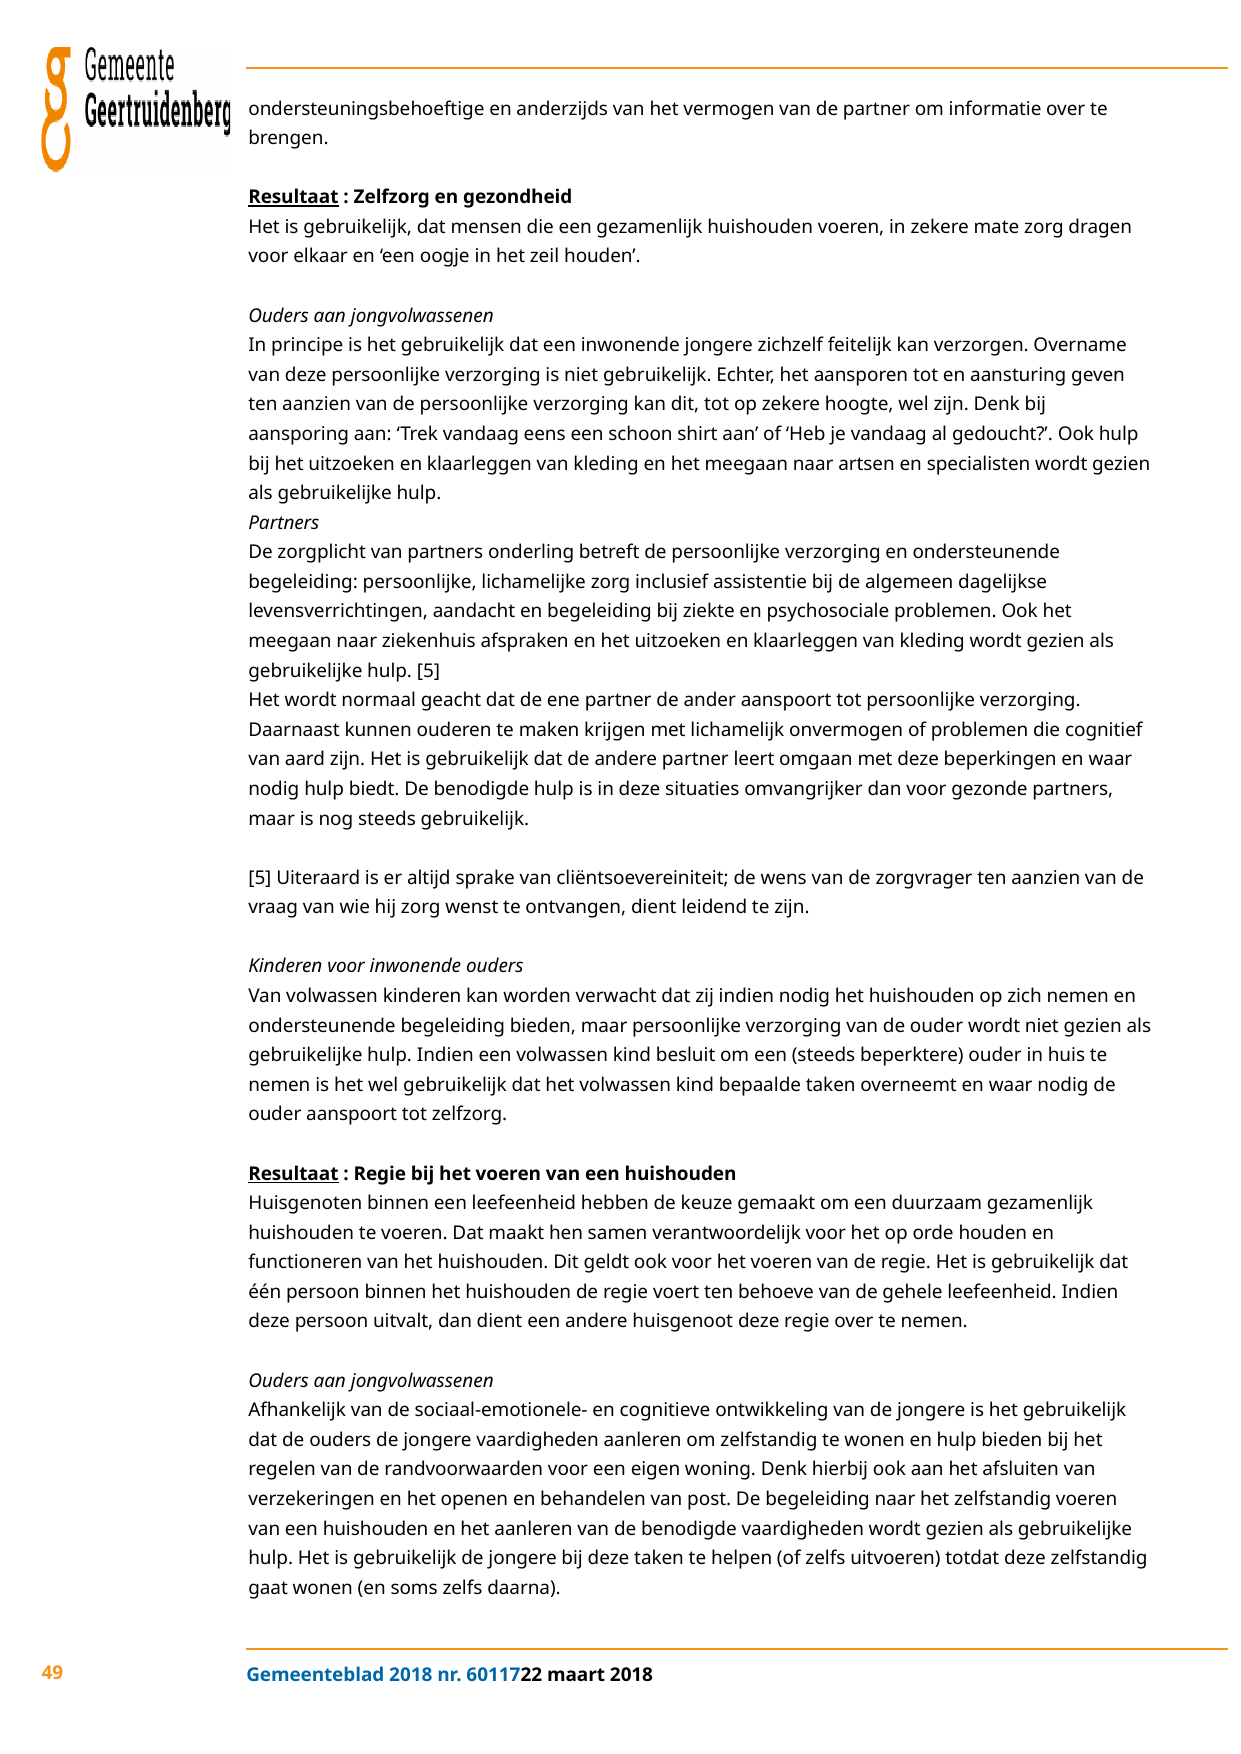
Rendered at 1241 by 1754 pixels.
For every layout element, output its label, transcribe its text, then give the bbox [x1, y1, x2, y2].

text De zorgplicht van partners onderling betreft de persoonlijke verzorging en ondersteunende begeleiding: persoonlijke, lichamelijke zorg inclusief assistentie bij de algemeen dagelijkse levensverrichtingen, aandacht en begeleiding bij ziekte en psychosociale problemen. Ook het meegaan naar ziekenhuis afspraken en het uitzoeken en klaarleggen van kleding wordt gezien als gebruikelijke hulp. [5] [248, 538, 1152, 683]
text Resultaat : Regie bij het voeren van een huishouden [248, 1160, 1152, 1186]
text Ouders aan jongvolwassenen [248, 1367, 1152, 1393]
text Het wordt normaal geacht dat de ene partner de ander aanspoort tot persoonlijke verzorging. Daarnaast kunnen ouderen te maken krijgen met lichamelijk onvermogen of problemen die cognitief van aard zijn. Het is gebruikelijk dat de andere partner leert omgaan met deze beperkingen en waar nodig hulp biedt. De benodigde hulp is in deze situaties omvangrijker dan voor gezonde partners, maar is nog steeds gebruikelijk. [248, 686, 1152, 831]
text In principe is het gebruikelijk dat een inwonende jongere zichzelf feitelijk kan verzorgen. Overname van deze persoonlijke verzorging is niet gebruikelijk. Echter, het aansporen tot en aansturing geven ten aanzien van de persoonlijke verzorging kan dit, tot op zekere hoogte, wel zijn. Denk bij aansporing aan: ‘Trek vandaag eens een schoon shirt aan’ of ‘Heb je vandaag al gedoucht?’. Ook hulp bij het uitzoeken en klaarleggen van kleding en het meegaan naar artsen en specialisten wordt gezien als gebruikelijke hulp. [248, 331, 1152, 505]
text Huisgenoten binnen een leefeenheid hebben de keuze gemaakt om een duurzaam gezamenlijk huishouden te voeren. Dat maakt hen samen verantwoordelijk voor het op orde houden en functioneren van het huishouden. Dit geldt ook voor het voeren van de regie. Het is gebruikelijk dat één persoon binnen het huishouden de regie voert ten behoeve van de gehele leefeenheid. Indien deze persoon uitvalt, dan dient een andere huisgenoot deze regie over te nemen. [248, 1189, 1152, 1333]
text Resultaat : Zelfzorg en gezondheid [248, 183, 1152, 209]
text Kinderen voor inwonende ouders [248, 953, 1152, 978]
picture [41, 47, 231, 172]
text Ouders aan jongvolwassenen [248, 302, 1152, 328]
text Partners [248, 509, 1152, 535]
text [5] Uiteraard is er altijd sprake van cliëntsoevereiniteit; de wens van de zorgvrager ten aanzien van de vraag van wie hij zorg wenst te ontvangen, dient leidend te zijn. [248, 864, 1152, 919]
text Van volwassen kinderen kan worden verwacht dat zij indien nodig het huishouden op zich nemen en ondersteunende begeleiding bieden, maar persoonlijke verzorging van de ouder wordt niet gezien als gebruikelijke hulp. Indien een volwassen kind besluit om een (steeds beperktere) ouder in huis te nemen is het wel gebruikelijk dat het volwassen kind bepaalde taken overneemt en waar nodig de ouder aanspoort tot zelfzorg. [248, 982, 1152, 1126]
text ondersteuningsbehoeftige en anderzijds van het vermogen van de partner om informatie over te brengen. [248, 95, 1152, 150]
text Het is gebruikelijk, dat mensen die een gezamenlijk huishouden voeren, in zekere mate zorg dragen voor elkaar en ‘een oogje in het zeil houden’. [248, 213, 1152, 268]
text Afhankelijk van de sociaal-emotionele- en cognitieve ontwikkeling van de jongere is het gebruikelijk dat de ouders de jongere vaardigheden aanleren om zelfstandig te wonen en hulp bieden bij het regelen van de randvoorwaarden voor een eigen woning. Denk hierbij ook aan het afsluiten van verzekeringen en het openen en behandelen van post. De begeleiding naar het zelfstandig voeren van een huishouden en het aanleren van de benodigde vaardigheden wordt gezien als gebruikelijke hulp. Het is gebruikelijk de jongere bij deze taken te helpen (of zelfs uitvoeren) totdat deze zelfstandig gaat wonen (en soms zelfs daarna). [248, 1396, 1152, 1600]
